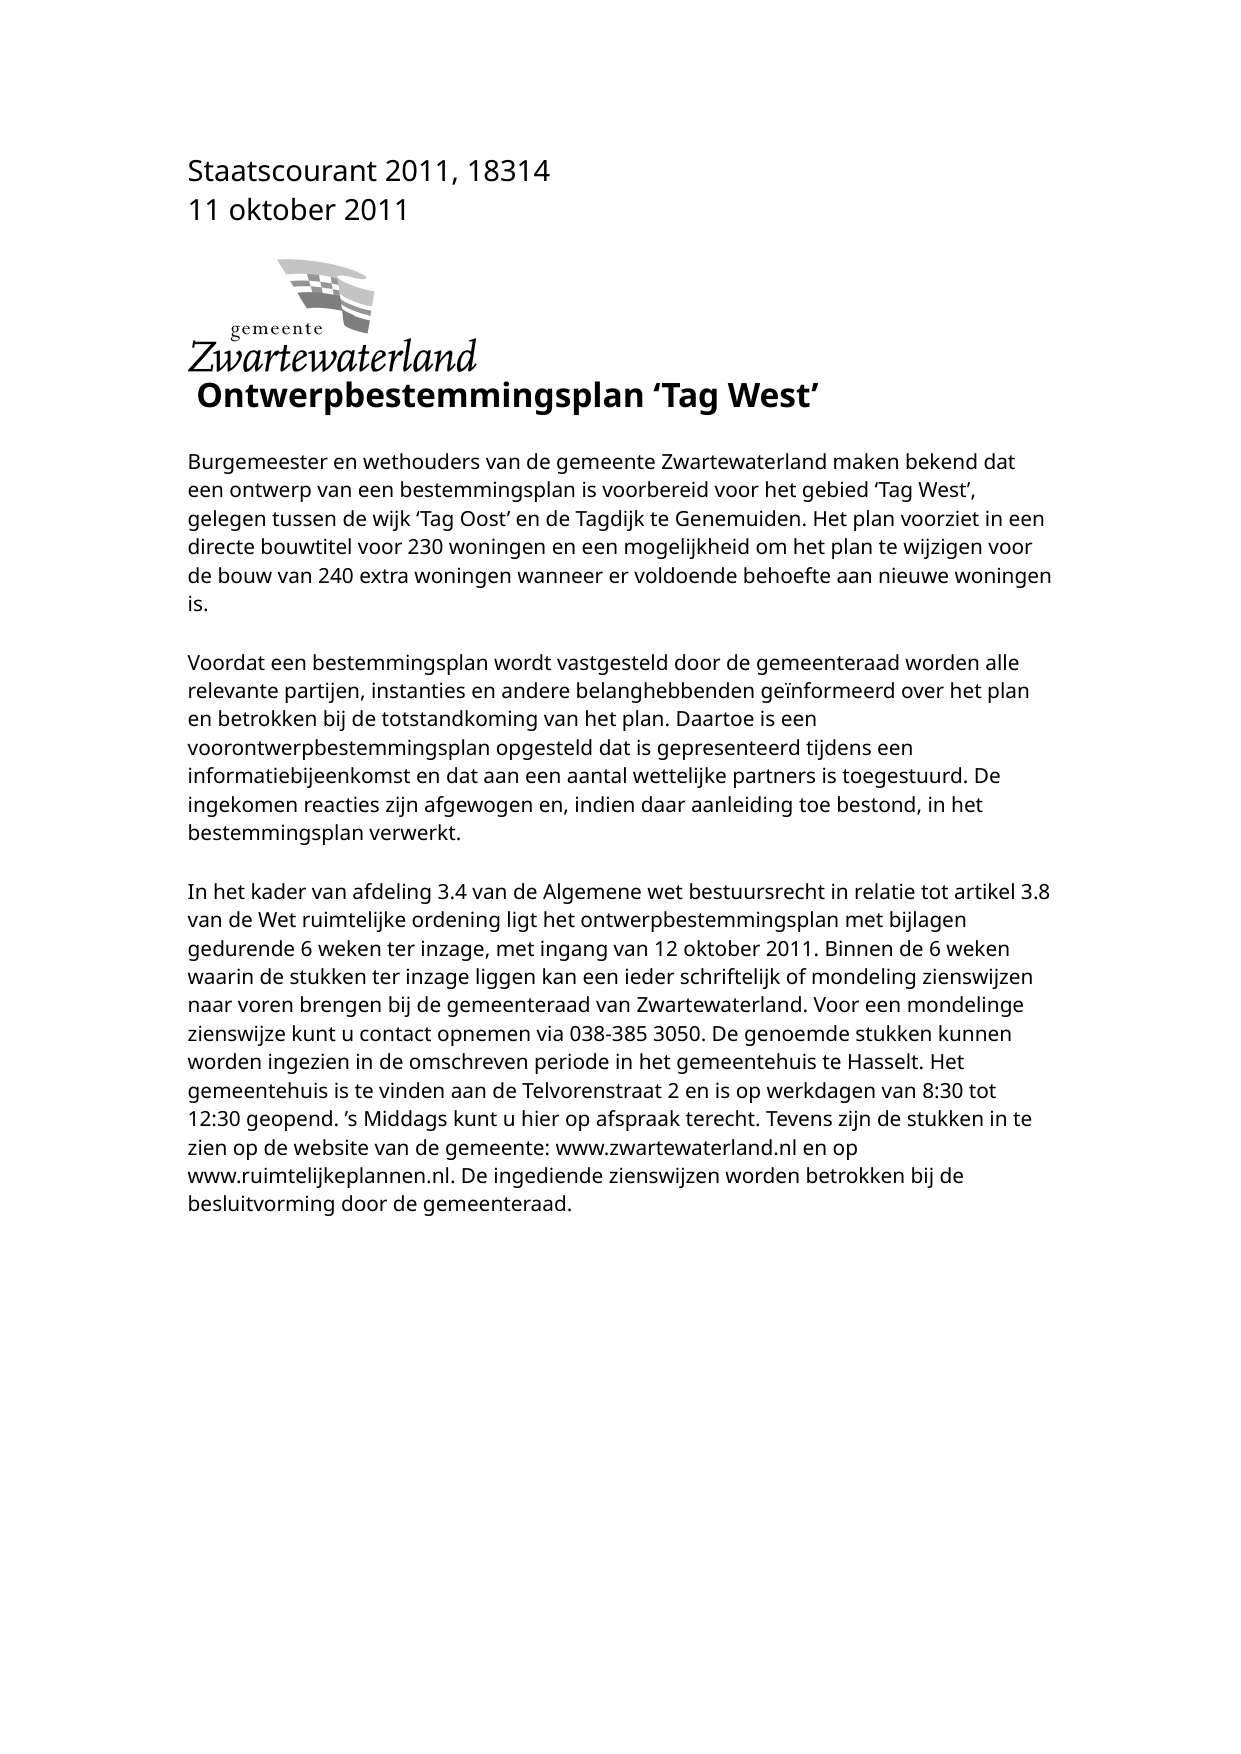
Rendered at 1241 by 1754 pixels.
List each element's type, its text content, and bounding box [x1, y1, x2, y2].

subtitle Ontwerpbestemmingsplan ‘Tag West’ [187, 271, 1053, 417]
text Voordat een bestemmingsplan wordt vastgesteld door de gemeenteraad worden alle relevante partijen, instanties en andere belanghebbenden geïnformeerd over het plan en betrokken bij de totstandkoming van het plan. Daartoe is een voorontwerpbestemmingsplan opgesteld dat is gepresenteerd tijdens een informatiebijeenkomst en dat aan een aantal wettelijke partners is toegestuurd. De ingekomen reacties zijn afgewogen en, indien daar aanleiding toe bestond, in het bestemmingsplan verwerkt. [187, 648, 1053, 847]
text Burgemeester en wethouders van de gemeente Zwartewaterland maken bekend dat een ontwerp van een bestemmingsplan is voorbereid voor het gebied ‘Tag West’, gelegen tussen de wijk ‘Tag Oost’ en de Tagdijk te Genemuiden. Het plan voorziet in een directe bouwtitel voor 230 woningen en een mogelijkheid om het plan te wijzigen voor de bouw van 240 extra woningen wanneer er voldoende behoefte aan nieuwe woningen is. [187, 447, 1053, 618]
text Staatscourant 2011, 18314 [187, 150, 1053, 190]
text 11 oktober 2011 [187, 190, 1053, 229]
picture [187, 258, 477, 372]
text In het kader van afdeling 3.4 van de Algemene wet bestuursrecht in relatie tot artikel 3.8 van de Wet ruimtelijke ordening ligt het ontwerpbestemmingsplan met bijlagen gedurende 6 weken ter inzage, met ingang van 12 oktober 2011. Binnen de 6 weken waarin de stukken ter inzage liggen kan een ieder schriftelijk of mondeling zienswijzen naar voren brengen bij de gemeenteraad van Zwartewaterland. Voor een mondelinge zienswijze kunt u contact opnemen via 038-385 3050. De genoemde stukken kunnen worden ingezien in de omschreven periode in het gemeentehuis te Hasselt. Het gemeentehuis is te vinden aan de Telvorenstraat 2 en is op werkdagen van 8:30 tot 12:30 geopend. ’s Middags kunt u hier op afspraak terecht. Tevens zijn de stukken in te zien op de website van de gemeente: www.zwartewaterland.nl en op www.ruimtelijkeplannen.nl. De ingediende zienswijzen worden betrokken bij de besluitvorming door de gemeenteraad. [187, 877, 1053, 1218]
